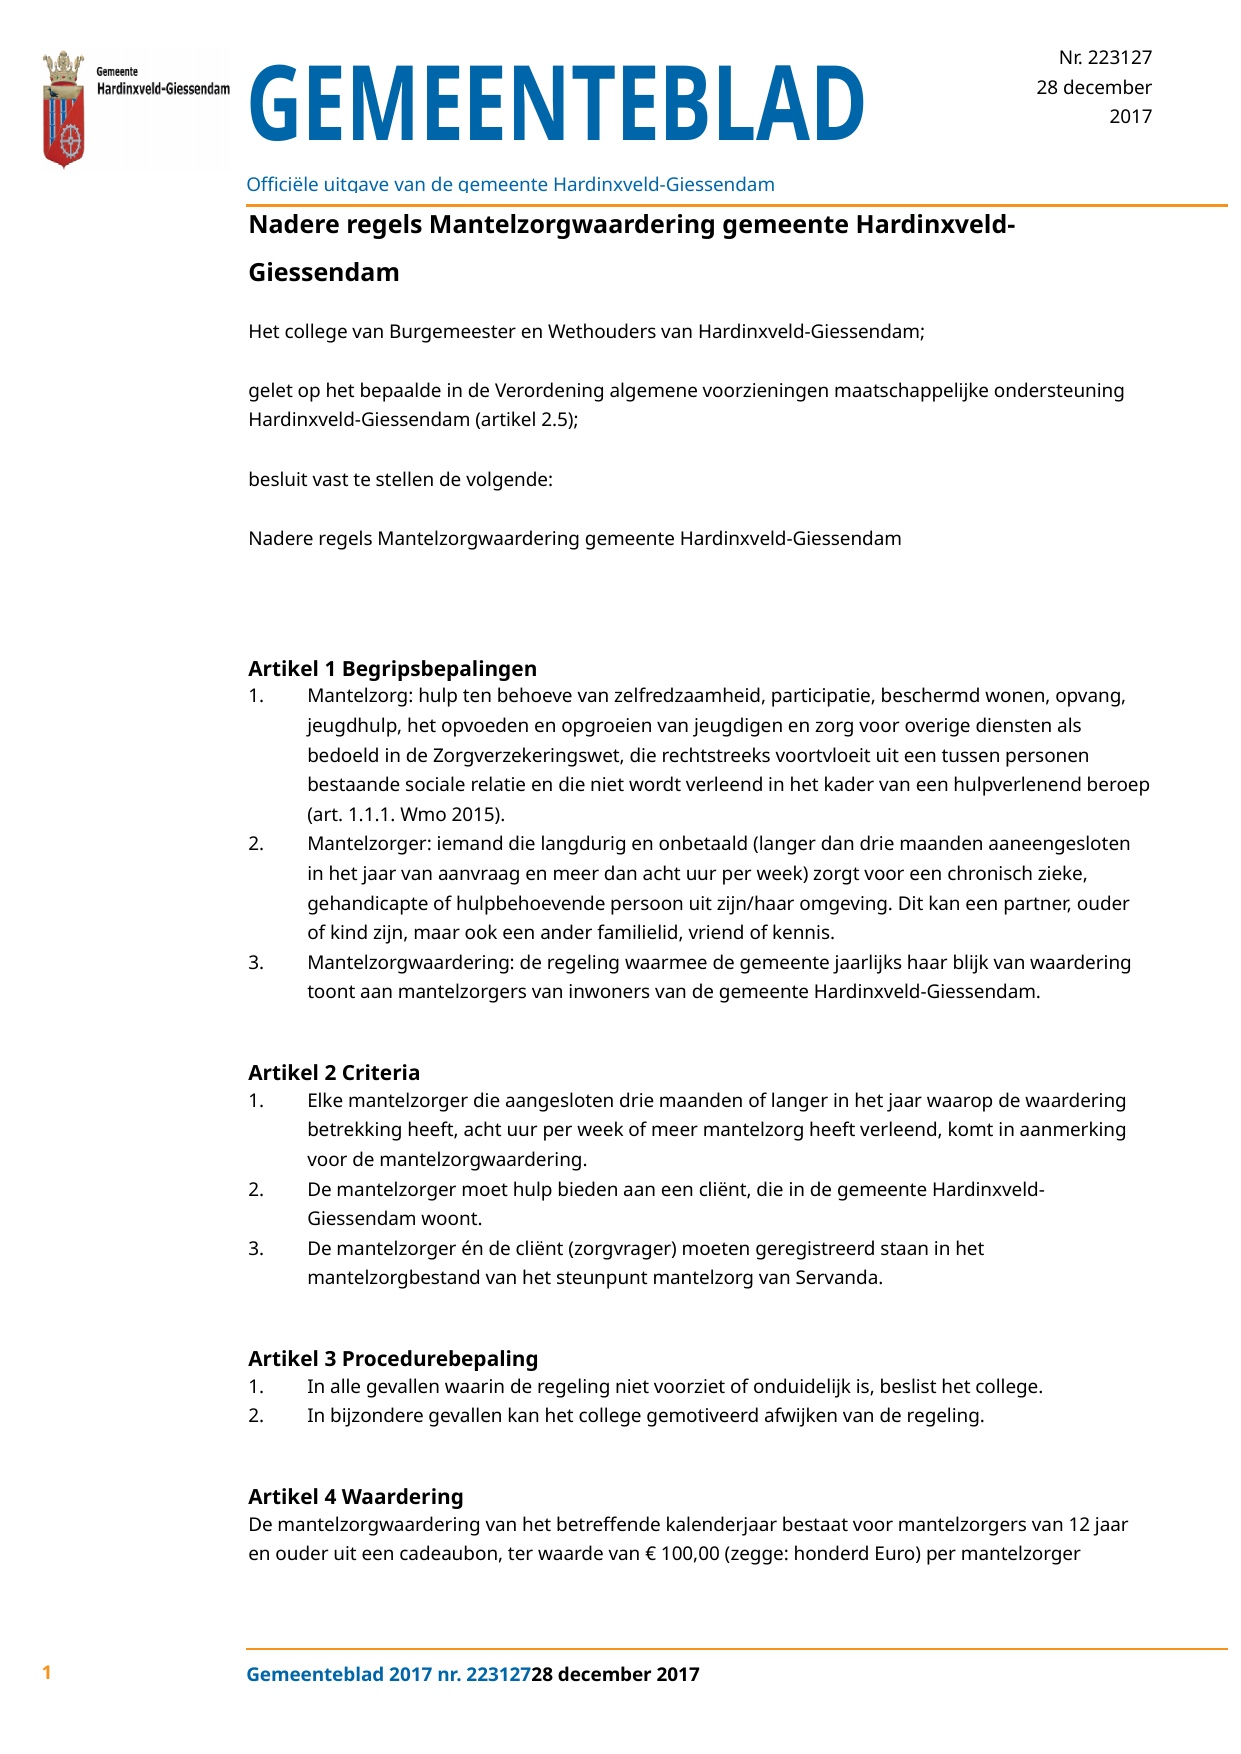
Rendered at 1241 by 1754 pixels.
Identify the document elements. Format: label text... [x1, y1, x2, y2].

list Mantelzorg: hulp ten behoeve van zelfredzaamheid, participatie, beschermd wonen, opvang, jeugdhulp, het opvoeden en opgroeien van jeugdigen en zorg voor overige diensten als bedoeld in de Zorgverzekeringswet, die rechtstreeks voortvloeit uit een tussen personen bestaande sociale relatie en die niet wordt verleend in het kader van een hulpverlenend beroep (art. 1.1.1. Wmo 2015). [248, 683, 1152, 827]
list Mantelzorgwaardering: de regeling waarmee de gemeente jaarlijks haar blijk van waardering toont aan mantelzorgers van inwoners van de gemeente Hardinxveld-Giessendam. [248, 949, 1152, 1004]
text Artikel 1 Begripsbepalingen [248, 654, 1152, 683]
list Elke mantelzorger die aangesloten drie maanden of langer in het jaar waarop de waardering betrekking heeft, acht uur per week of meer mantelzorg heeft verleend, komt in aanmerking voor de mantelzorgwaardering. [248, 1087, 1152, 1172]
text besluit vast te stellen de volgende: [248, 466, 1152, 492]
picture [41, 47, 231, 172]
text gelet op het bepaalde in de Verordening algemene voorzieningen maatschappelijke ondersteuning Hardinxveld-Giessendam (artikel 2.5); [248, 377, 1152, 432]
list De mantelzorger moet hulp bieden aan een cliënt, die in de gemeente Hardinxveld-Giessendam woont. [248, 1176, 1152, 1231]
text Artikel 3 Procedurebepaling [248, 1344, 1152, 1373]
text Artikel 4 Waardering [248, 1482, 1152, 1511]
list In alle gevallen waarin de regeling niet voorziet of onduidelijk is, beslist het college. [248, 1373, 1152, 1399]
list De mantelzorger én de cliënt (zorgvrager) moeten geregistreerd staan in het mantelzorgbestand van het steunpunt mantelzorg van Servanda. [248, 1235, 1152, 1290]
list In bijzondere gevallen kan het college gemotiveerd afwijken van de regeling. [248, 1402, 1152, 1428]
text Nadere regels Mantelzorgwaardering gemeente Hardinxveld-Giessendam [248, 525, 1152, 551]
text Artikel 2 Criteria [248, 1058, 1152, 1087]
text De mantelzorgwaardering van het betreffende kalenderjaar bestaat voor mantelzorgers van 12 jaar en ouder uit een cadeaubon, ter waarde van € 100,00 (zegge: honderd Euro) per mantelzorger [248, 1511, 1152, 1566]
text Het college van Burgemeester en Wethouders van Hardinxveld-Giessendam; [248, 318, 1152, 344]
list Mantelzorger: iemand die langdurig en onbetaald (langer dan drie maanden aaneengesloten in het jaar van aanvraag en meer dan acht uur per week) zorgt voor een chronisch zieke, gehandicapte of hulpbehoevende persoon uit zijn/haar omgeving. Dit kan een partner, ouder of kind zijn, maar ook een ander familielid, vriend of kennis. [248, 831, 1152, 945]
text Nadere regels Mantelzorgwaardering gemeente Hardinxveld-Giessendam [248, 207, 1152, 288]
